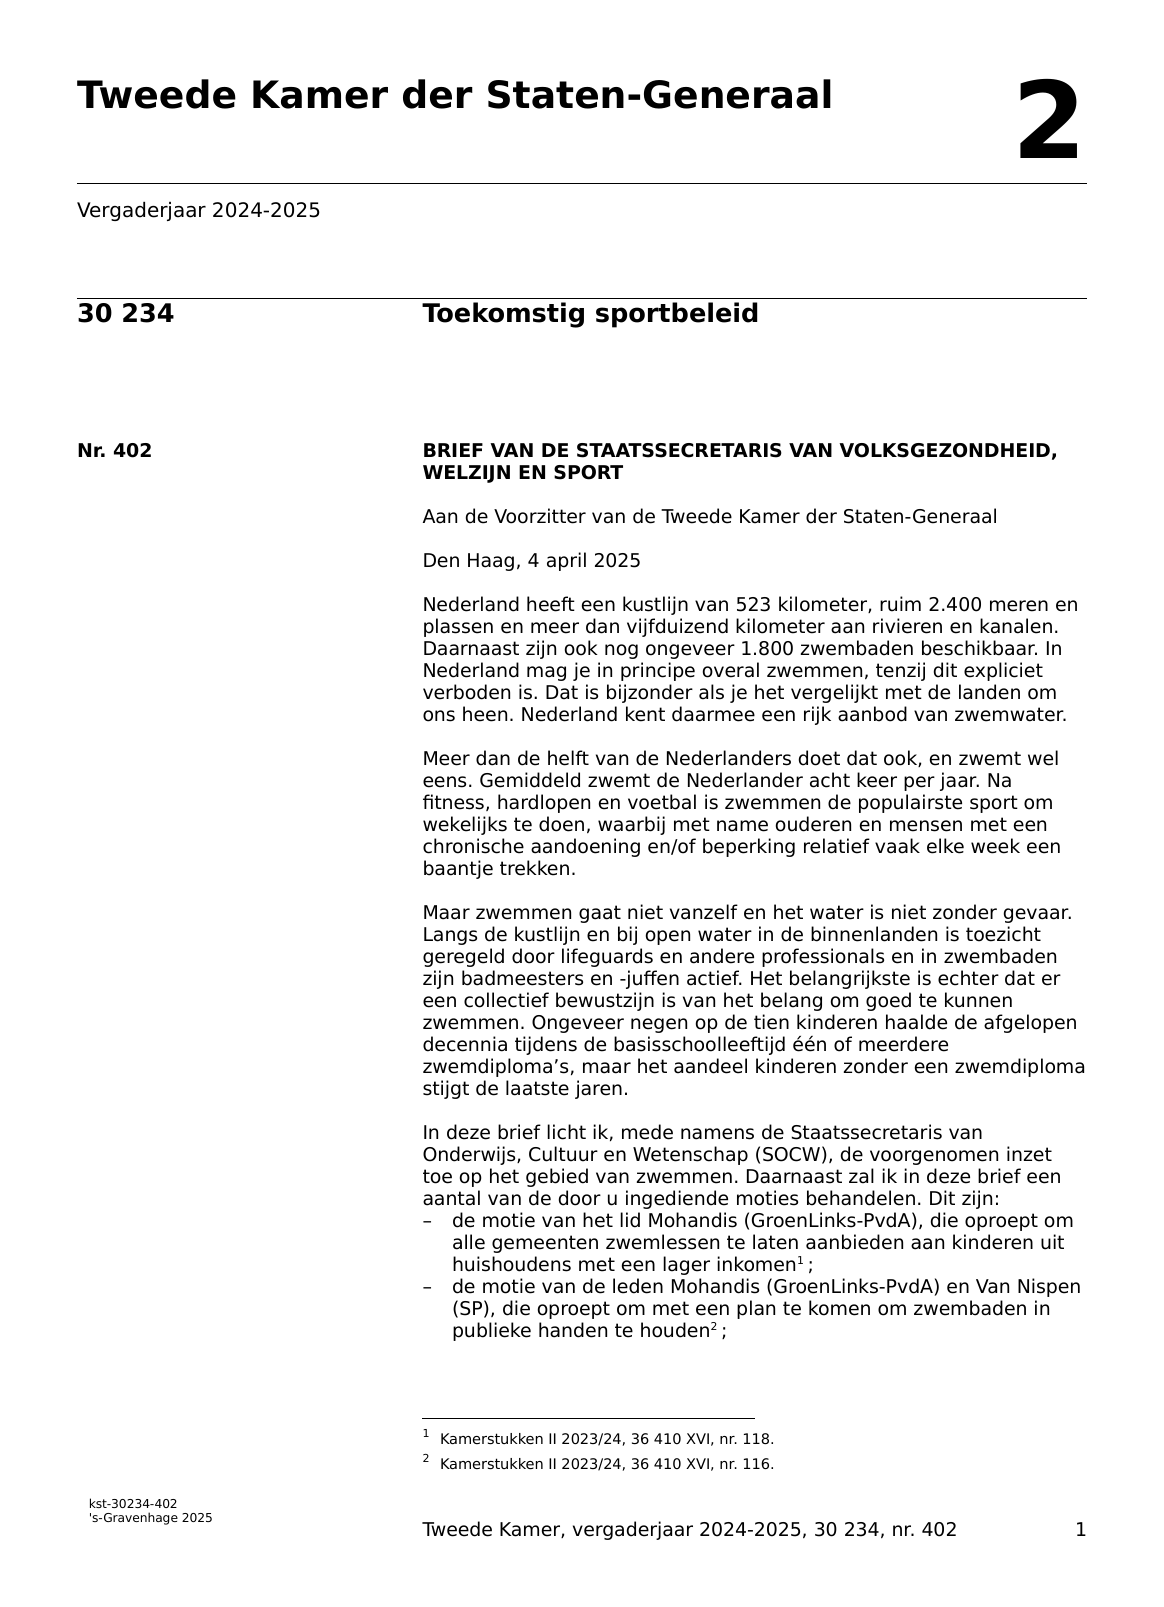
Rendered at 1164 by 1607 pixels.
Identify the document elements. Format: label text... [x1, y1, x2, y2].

text – de motie van de leden Mohandis (GroenLinks-PvdA) en Van Nispen (SP), die oproept om met een plan te komen om zwembaden in publieke handen te houden; [422, 1276, 1087, 1342]
text Den Haag, 4 april 2025 [422, 550, 1087, 572]
text In deze brief licht ik, mede namens de Staatssecretaris van Onderwijs, Cultuur en Wetenschap (SOCW), de voorgenomen inzet toe op het gebied van zwemmen. Daarnaast zal ik in deze brief een aantal van de door u ingediende moties behandelen. Dit zijn: [422, 1122, 1087, 1210]
text Kamerstukken II 2023/24, 36 410 XVI, nr. 118. [422, 1427, 1087, 1449]
text Meer dan de helft van de Nederlanders doet dat ook, en zwemt wel eens. Gemiddeld zwemt de Nederlander acht keer per jaar. Na fitness, hardlopen en voetbal is zwemmen de populairste sport om wekelijks te doen, waarbij met name ouderen en mensen met een chronische aandoening en/of beperking relatief vaak elke week een baantje trekken. [422, 748, 1087, 880]
table_header Tweede Kamer der Staten-Generaal [77, 59, 886, 183]
text – de motie van het lid Mohandis (GroenLinks-PvdA), die oproept om alle gemeenten zwemlessen te laten aanbieden aan kinderen uit huishoudens met een lager inkomen; [422, 1210, 1087, 1276]
text Aan de Voorzitter van de Tweede Kamer der Staten-Generaal [422, 506, 1087, 528]
text Kamerstukken II 2023/24, 36 410 XVI, nr. 116. [422, 1452, 1087, 1474]
subtitle Nr. 402 BRIEF VAN DE STAATSSECRETARIS VAN VOLKSGEZONDHEID, WELZIJN EN SPORT [77, 440, 1087, 484]
text Nederland heeft een kustlijn van 523 kilometer, ruim 2.400 meren en plassen en meer dan vijfduizend kilometer aan rivieren en kanalen. Daarnaast zijn ook nog ongeveer 1.800 zwembaden beschikbaar. In Nederland mag je in principe overal zwemmen, tenzij dit expliciet verboden is. Dat is bijzonder als je het vergelijkt met de landen om ons heen. Nederland kent daarmee een rijk aanbod van zwemwater. [422, 594, 1087, 726]
table_header 2 [886, 59, 1087, 183]
text kst-30234-402 [88, 1497, 323, 1511]
table_cell Vergaderjaar 2024-2025 [77, 184, 1087, 298]
text Maar zwemmen gaat niet vanzelf en het water is niet zonder gevaar. Langs de kustlijn en bij open water in de binnenlanden is toezicht geregeld door lifeguards en andere professionals en in zwembaden zijn badmeesters en -juffen actief. Het belangrijkste is echter dat er een collectief bewustzijn is van het belang om goed te kunnen zwemmen. Ongeveer negen op de tien kinderen haalde de afgelopen decennia tijdens de basisschoolleeftijd één of meerdere zwemdiploma’s, maar het aandeel kinderen zonder een zwemdiploma stijgt de laatste jaren. [422, 902, 1087, 1100]
text 's-Gravenhage 2025 [88, 1511, 323, 1525]
subtitle 30 234 Toekomstig sportbeleid [77, 299, 1087, 329]
